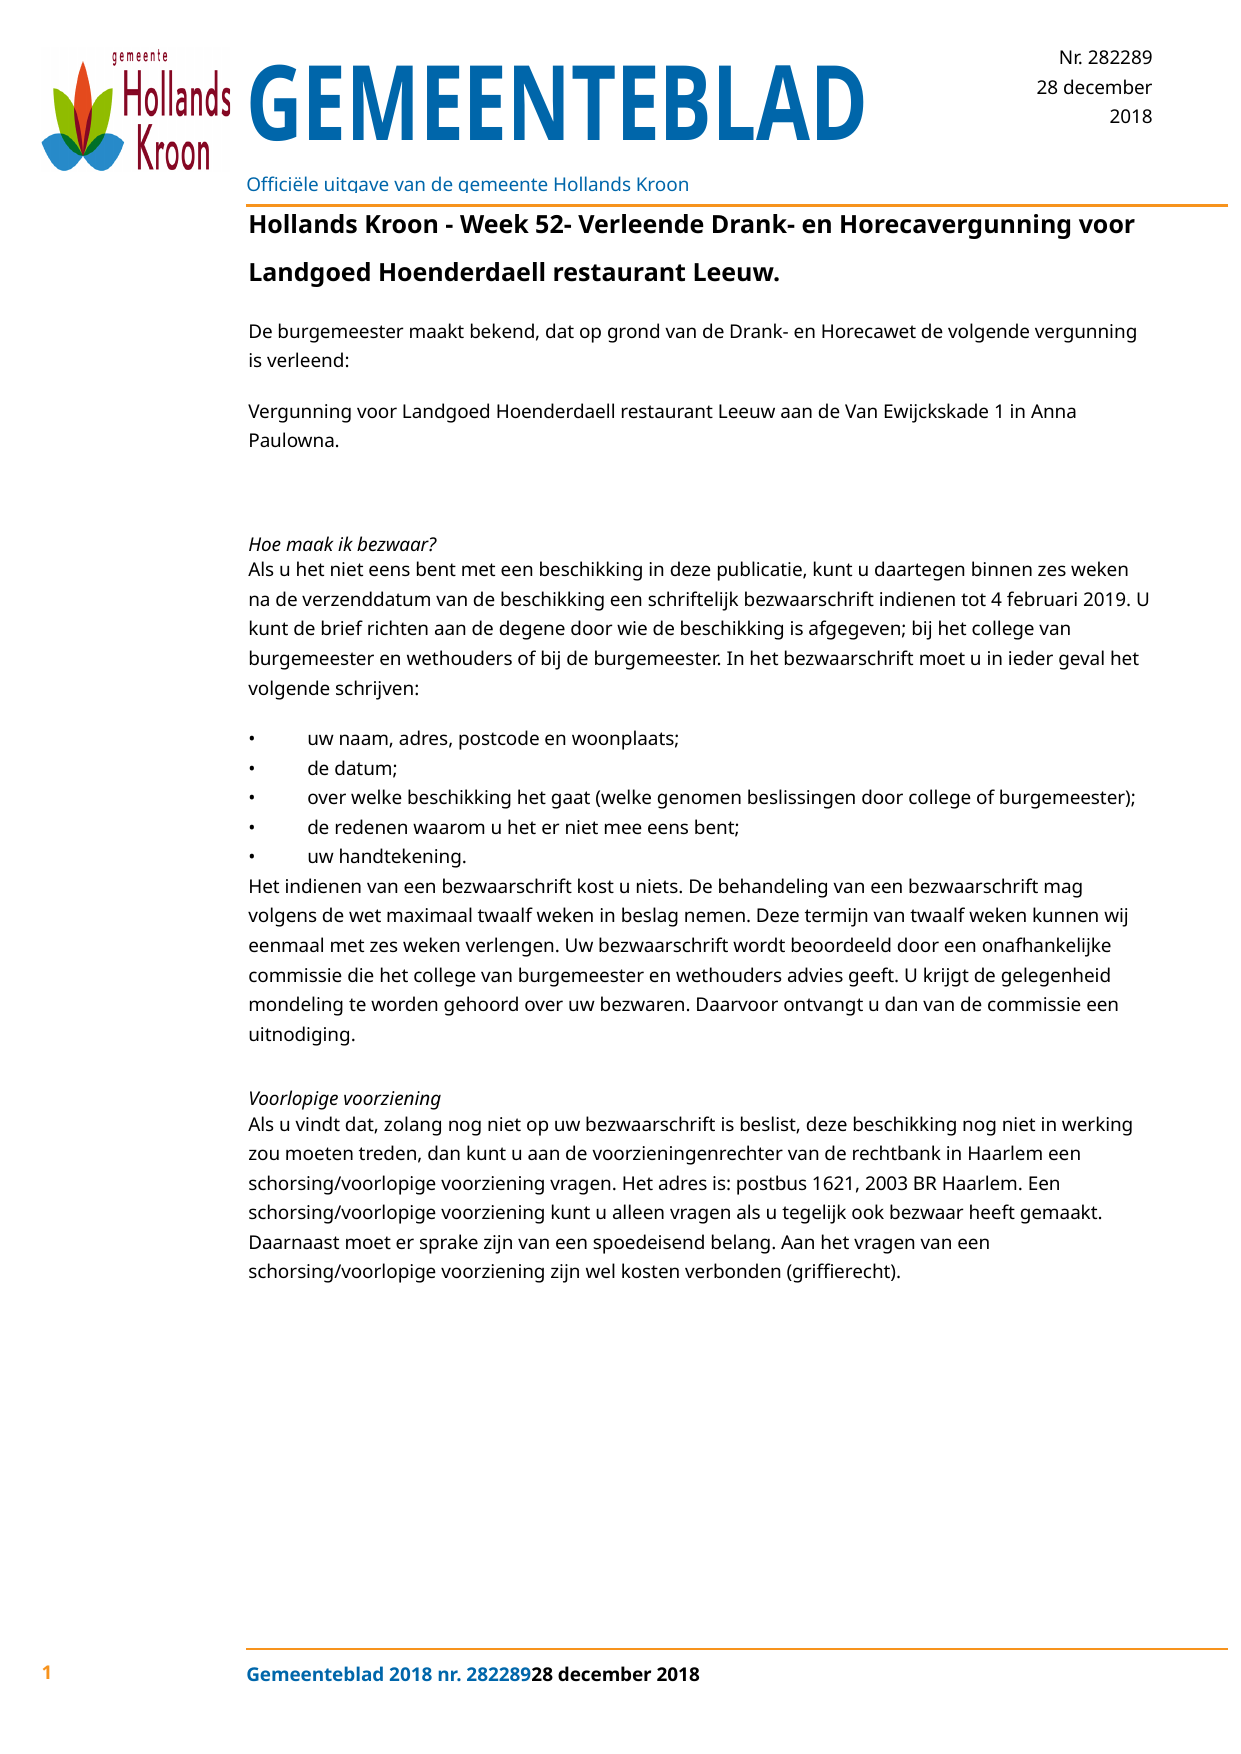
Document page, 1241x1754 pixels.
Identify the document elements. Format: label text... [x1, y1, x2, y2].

text Hoe maak ik bezwaar? [248, 531, 1152, 556]
list over welke beschikking het gaat (welke genomen beslissingen door college of burgemeester); [248, 784, 1152, 810]
list uw naam, adres, postcode en woonplaats; [248, 725, 1152, 751]
text Vergunning voor Landgoed Hoenderdaell restaurant Leeuw aan de Van Ewijckskade 1 in Anna Paulowna. [248, 398, 1152, 453]
text Het indienen van een bezwaarschrift kost u niets. De behandeling van een bezwaarschrift mag volgens de wet maximaal twaalf weken in beslag nemen. Deze termijn van twaalf weken kunnen wij eenmaal met zes weken verlengen. Uw bezwaarschrift wordt beoordeeld door een onafhankelijke commissie die het college van burgemeester en wethouders advies geeft. U krijgt de gelegenheid mondeling te worden gehoord over uw bezwaren. Daarvoor ontvangt u dan van de commissie een uitnodiging. [248, 873, 1152, 1047]
list de datum; [248, 755, 1152, 781]
text Voorlopige voorziening [248, 1085, 1152, 1111]
text Als u het niet eens bent met een beschikking in deze publicatie, kunt u daartegen binnen zes weken na de verzenddatum van de beschikking een schriftelijk bezwaarschrift indienen tot 4 februari 2019. U kunt de brief richten aan de degene door wie de beschikking is afgegeven; bij het college van burgemeester en wethouders of bij de burgemeester. In het bezwaarschrift moet u in ieder geval het volgende schrijven: [248, 556, 1152, 701]
list uw handtekening. [248, 843, 1152, 869]
list de redenen waarom u het er niet mee eens bent; [248, 814, 1152, 840]
text Als u vindt dat, zolang nog niet op uw bezwaarschrift is beslist, deze beschikking nog niet in werking zou moeten treden, dan kunt u aan de voorzieningenrechter van de rechtbank in Haarlem een schorsing/voorlopige voorziening vragen. Het adres is: postbus 1621, 2003 BR Haarlem. Een schorsing/voorlopige voorziening kunt u alleen vragen als u tegelijk ook bezwaar heeft gemaakt. Daarnaast moet er sprake zijn van een spoedeisend belang. Aan het vragen van een schorsing/voorlopige voorziening zijn wel kosten verbonden (griffierecht). [248, 1111, 1152, 1284]
picture [41, 47, 231, 172]
text Hollands Kroon - Week 52- Verleende Drank- en Horecavergunning voor Landgoed Hoenderdaell restaurant Leeuw. [248, 207, 1152, 288]
text De burgemeester maakt bekend, dat op grond van de Drank- en Horecawet de volgende vergunning is verleend: [248, 318, 1152, 373]
